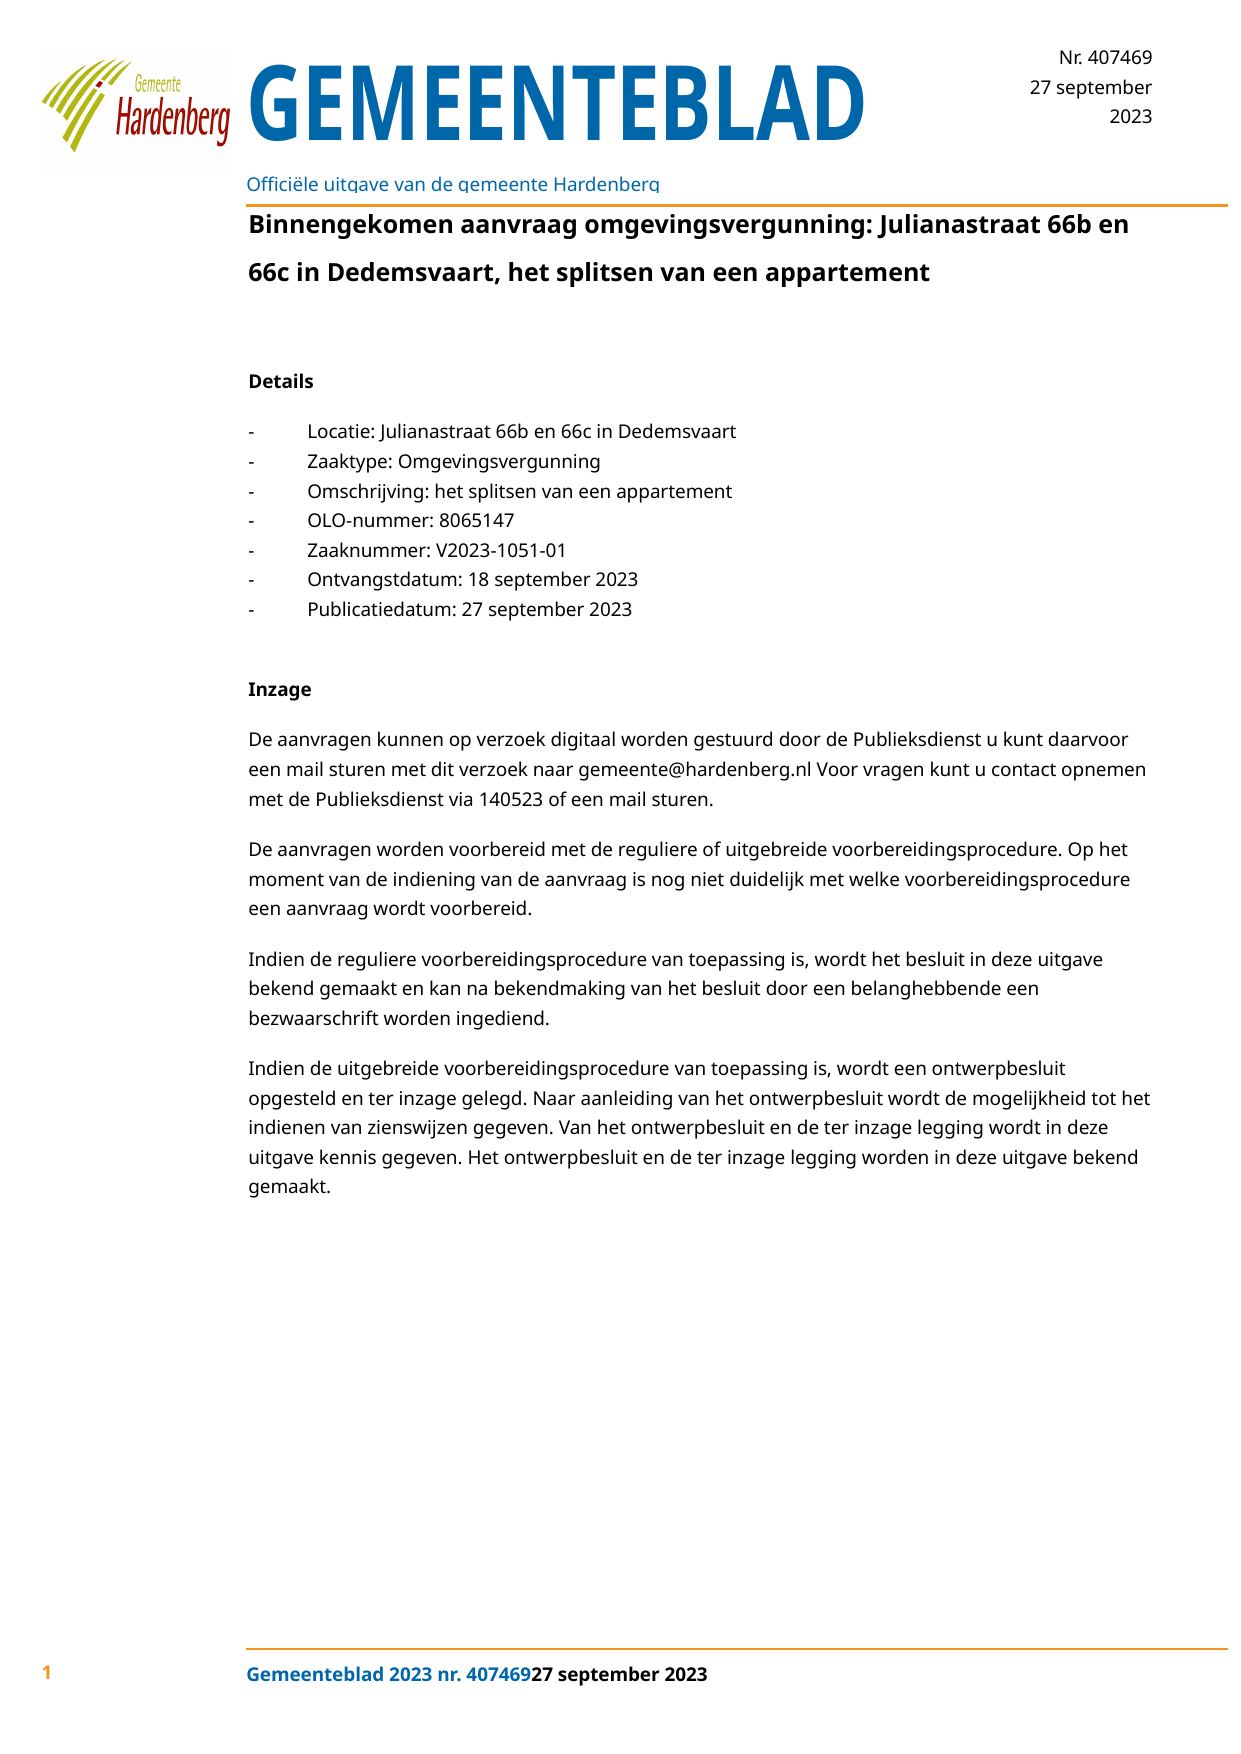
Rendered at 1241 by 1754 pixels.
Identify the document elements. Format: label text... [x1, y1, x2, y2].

picture [41, 47, 231, 172]
list OLO-nummer: 8065147 [248, 507, 1152, 533]
text Indien de reguliere voorbereidingsprocedure van toepassing is, wordt het besluit in deze uitgave bekend gemaakt en kan na bekendmaking van het besluit door een belanghebbende een bezwaarschrift worden ingediend. [248, 946, 1152, 1031]
list Ontvangstdatum: 18 september 2023 [248, 567, 1152, 592]
text Details [248, 368, 1152, 394]
list Zaaktype: Omgevingsvergunning [248, 448, 1152, 474]
text Binnengekomen aanvraag omgevingsvergunning: Julianastraat 66b en 66c in Dedemsvaart, het splitsen van een appartement [248, 207, 1152, 288]
list Locatie: Julianastraat 66b en 66c in Dedemsvaart [248, 419, 1152, 444]
text Indien de uitgebreide voorbereidingsprocedure van toepassing is, wordt een ontwerpbesluit opgesteld en ter inzage gelegd. Naar aanleiding van het ontwerpbesluit wordt de mogelijkheid tot het indienen van zienswijzen gegeven. Van het ontwerpbesluit en de ter inzage legging wordt in deze uitgave kennis gegeven. Het ontwerpbesluit en de ter inzage legging worden in deze uitgave bekend gemaakt. [248, 1055, 1152, 1199]
list Zaaknummer: V2023-1051-01 [248, 537, 1152, 563]
list Publicatiedatum: 27 september 2023 [248, 596, 1152, 622]
list Omschrijving: het splitsen van een appartement [248, 478, 1152, 504]
text De aanvragen kunnen op verzoek digitaal worden gestuurd door de Publieksdienst u kunt daarvoor een mail sturen met dit verzoek naar gemeente@hardenberg.nl Voor vragen kunt u contact opnemen met de Publieksdienst via 140523 of een mail sturen. [248, 727, 1152, 812]
text Inzage [248, 676, 1152, 702]
text De aanvragen worden voorbereid met de reguliere of uitgebreide voorbereidingsprocedure. Op het moment van de indiening van de aanvraag is nog niet duidelijk met welke voorbereidingsprocedure een aanvraag wordt voorbereid. [248, 836, 1152, 921]
